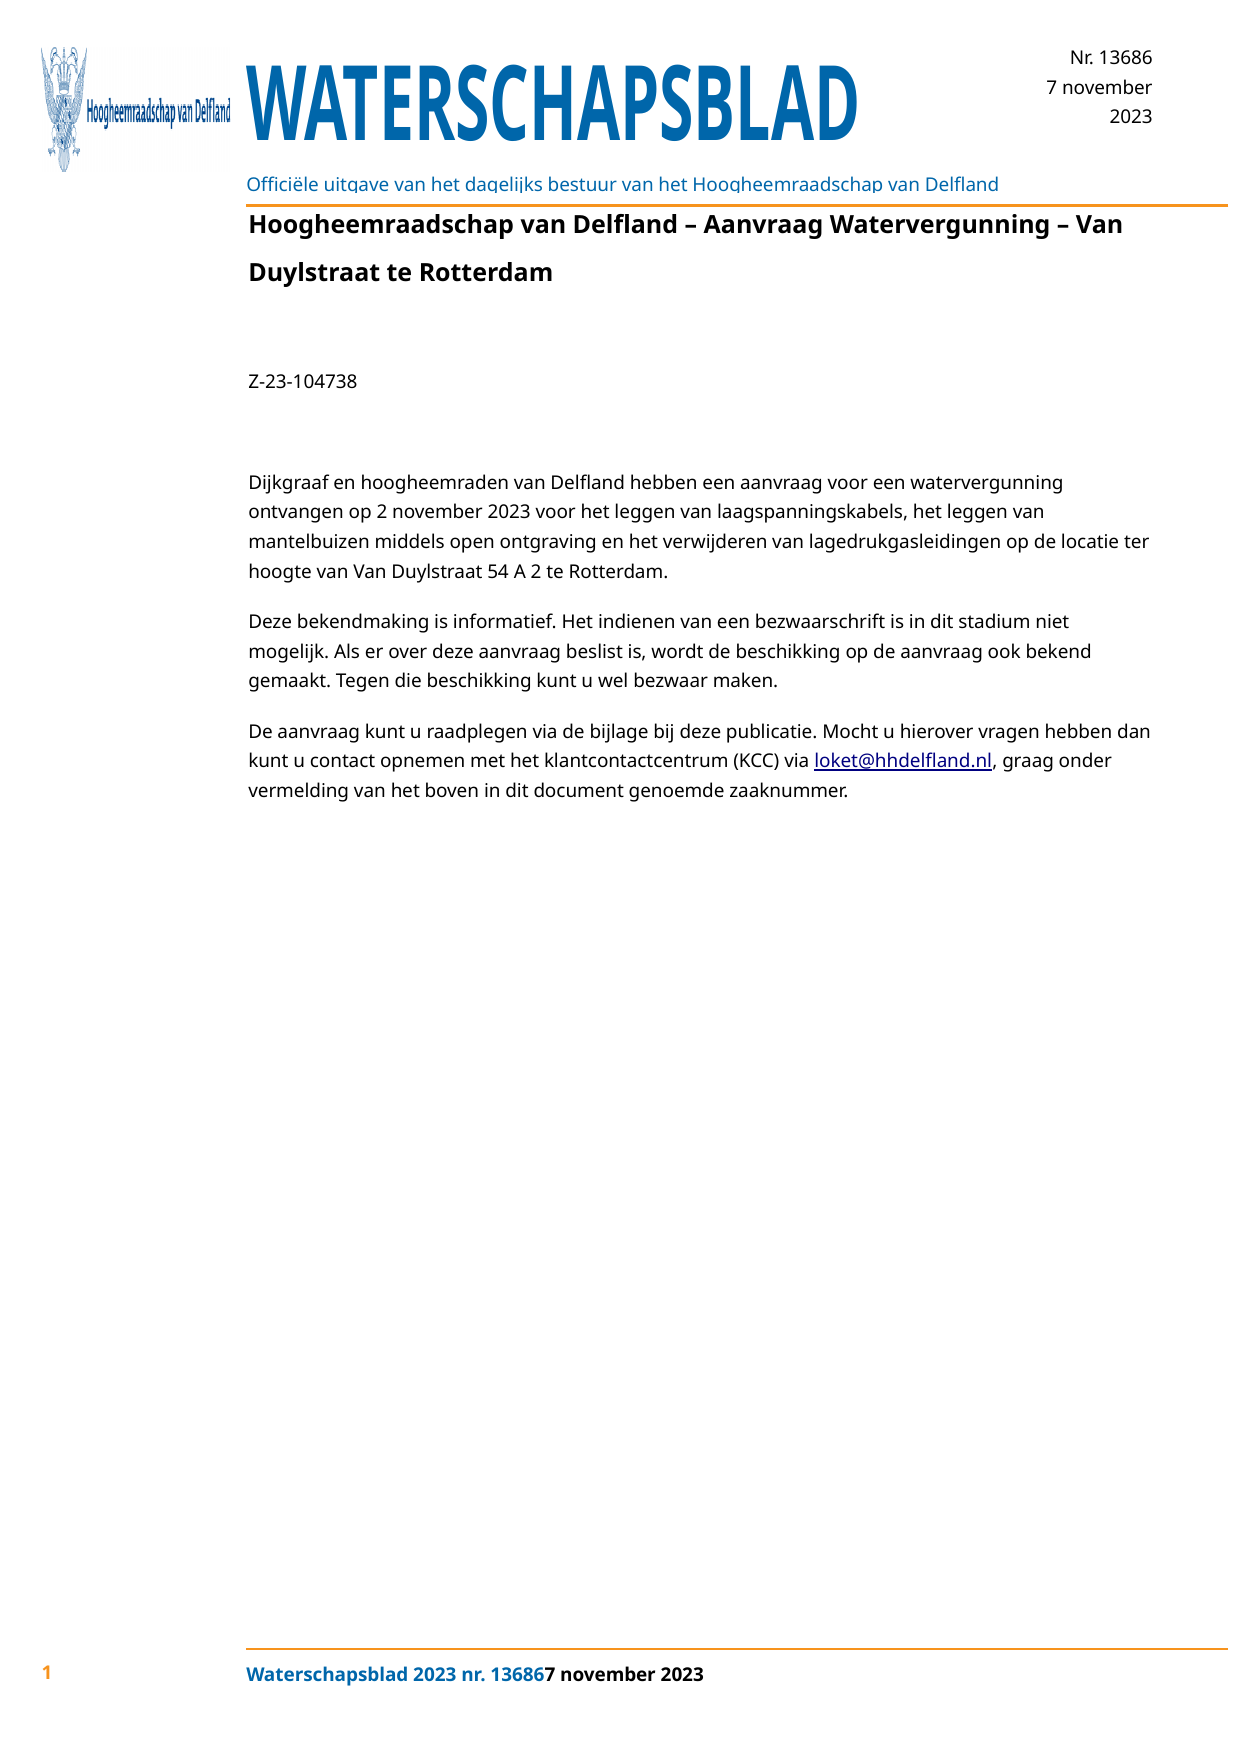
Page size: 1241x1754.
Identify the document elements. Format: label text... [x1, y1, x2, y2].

text De aanvraag kunt u raadplegen via de bijlage bij deze publicatie. Mocht u hierover vragen hebben dan kunt u contact opnemen met het klantcontactcentrum (KCC) via loket@hhdelfland.nl, graag onder vermelding van het boven in dit document genoemde zaaknummer. [248, 718, 1152, 803]
text Deze bekendmaking is informatief. Het indienen van een bezwaarschrift is in dit stadium niet mogelijk. Als er over deze aanvraag beslist is, wordt de beschikking op de aanvraag ook bekend gemaakt. Tegen die beschikking kunt u wel bezwaar maken. [248, 608, 1152, 693]
picture [41, 47, 231, 172]
text Hoogheemraadschap van Delfland – Aanvraag Watervergunning – Van Duylstraat te Rotterdam [248, 207, 1152, 288]
text Z-23-104738 [248, 368, 1152, 394]
text Dijkgraaf en hoogheemraden van Delfland hebben een aanvraag voor een watervergunning ontvangen op 2 november 2023 voor het leggen van laagspanningskabels, het leggen van mantelbuizen middels open ontgraving en het verwijderen van lagedrukgasleidingen op de locatie ter hoogte van Van Duylstraat 54 A 2 te Rotterdam. [248, 469, 1152, 584]
